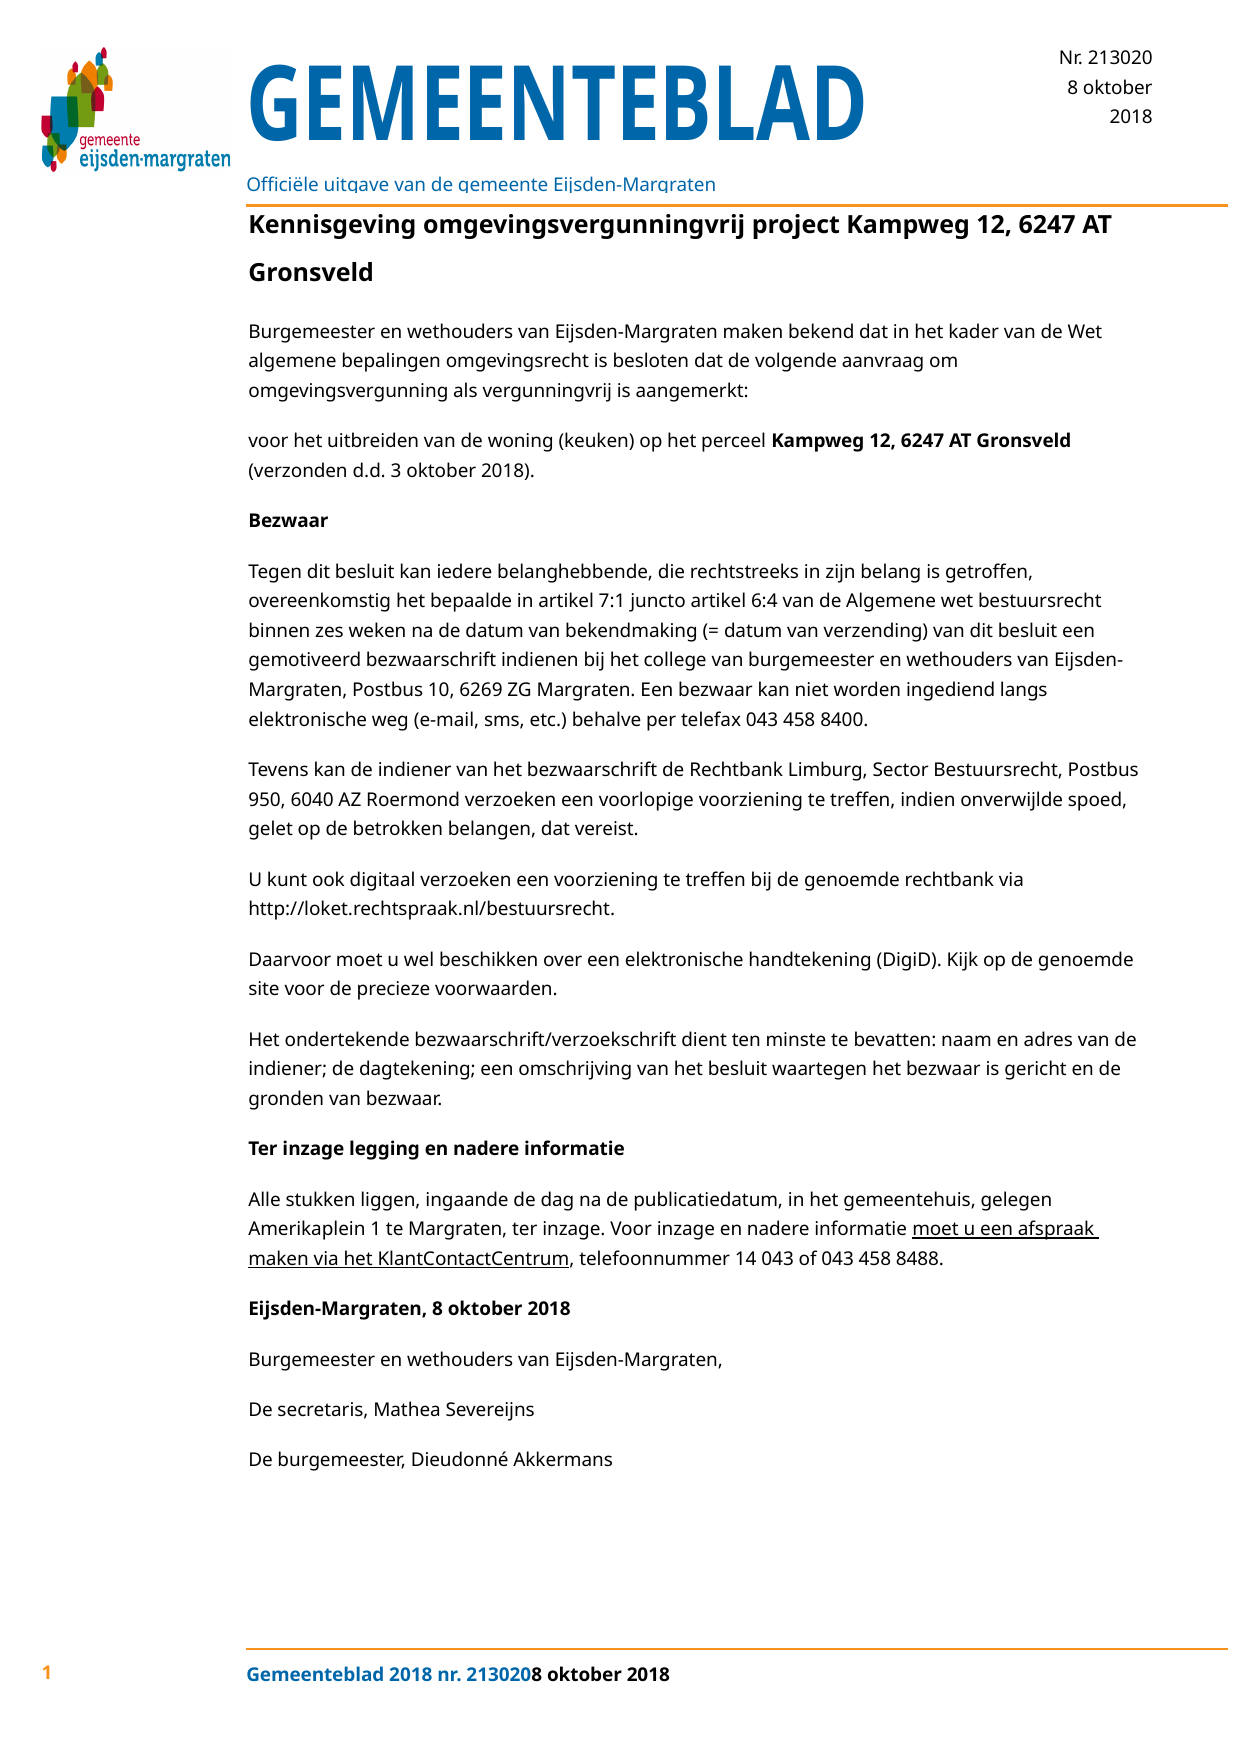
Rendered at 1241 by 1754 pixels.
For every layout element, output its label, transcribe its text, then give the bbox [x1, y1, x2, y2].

text Alle stukken liggen, ingaande de dag na de publicatiedatum, in het gemeentehuis, gelegen Amerikaplein 1 te Margraten, ter inzage. Voor inzage en nadere informatie moet u een afspraak maken via het KlantContactCentrum, telefoonnummer 14 043 of 043 458 8488. [248, 1186, 1152, 1271]
text Het ondertekende bezwaarschrift/verzoekschrift dient ten minste te bevatten: naam en adres van de indiener; de dagtekening; een omschrijving van het besluit waartegen het bezwaar is gericht en de gronden van bezwaar. [248, 1026, 1152, 1111]
text De burgemeester, Dieudonné Akkermans [248, 1447, 1152, 1472]
text Tevens kan de indiener van het bezwaarschrift de Rechtbank Limburg, Sector Bestuursrecht, Postbus 950, 6040 AZ Roermond verzoeken een voorlopige voorziening te treffen, indien onverwijlde spoed, gelet op de betrokken belangen, dat vereist. [248, 756, 1152, 841]
text Bezwaar [248, 507, 1152, 533]
text voor het uitbreiden van de woning (keuken) op het perceel Kampweg 12, 6247 AT Gronsveld (verzonden d.d. 3 oktober 2018). [248, 427, 1152, 483]
text De secretaris, Mathea Severeijns [248, 1396, 1152, 1422]
text U kunt ook digitaal verzoeken een voorziening te treffen bij de genoemde rechtbank via http://loket.rechtspraak.nl/bestuursrecht. [248, 866, 1152, 921]
picture [41, 47, 231, 172]
text Burgemeester en wethouders van Eijsden-Margraten maken bekend dat in het kader van de Wet algemene bepalingen omgevingsrecht is besloten dat de volgende aanvraag om omgevingsvergunning als vergunningvrij is aangemerkt: [248, 318, 1152, 403]
text Ter inzage legging en nadere informatie [248, 1135, 1152, 1161]
text Eijsden-Margraten, 8 oktober 2018 [248, 1295, 1152, 1321]
text Daarvoor moet u wel beschikken over een elektronische handtekening (DigiD). Kijk op de genoemde site voor de precieze voorwaarden. [248, 946, 1152, 1001]
text Burgemeester en wethouders van Eijsden-Margraten, [248, 1346, 1152, 1372]
text Kennisgeving omgevingsvergunningvrij project Kampweg 12, 6247 AT Gronsveld [248, 207, 1152, 288]
text Tegen dit besluit kan iedere belanghebbende, die rechtstreeks in zijn belang is getroffen, overeenkomstig het bepaalde in artikel 7:1 juncto artikel 6:4 van de Algemene wet bestuursrecht binnen zes weken na de datum van bekendmaking (= datum van verzending) van dit besluit een gemotiveerd bezwaarschrift indienen bij het college van burgemeester en wethouders van Eijsden-Margraten, Postbus 10, 6269 ZG Margraten. Een bezwaar kan niet worden ingediend langs elektronische weg (e-mail, sms, etc.) behalve per telefax 043 458 8400. [248, 558, 1152, 732]
